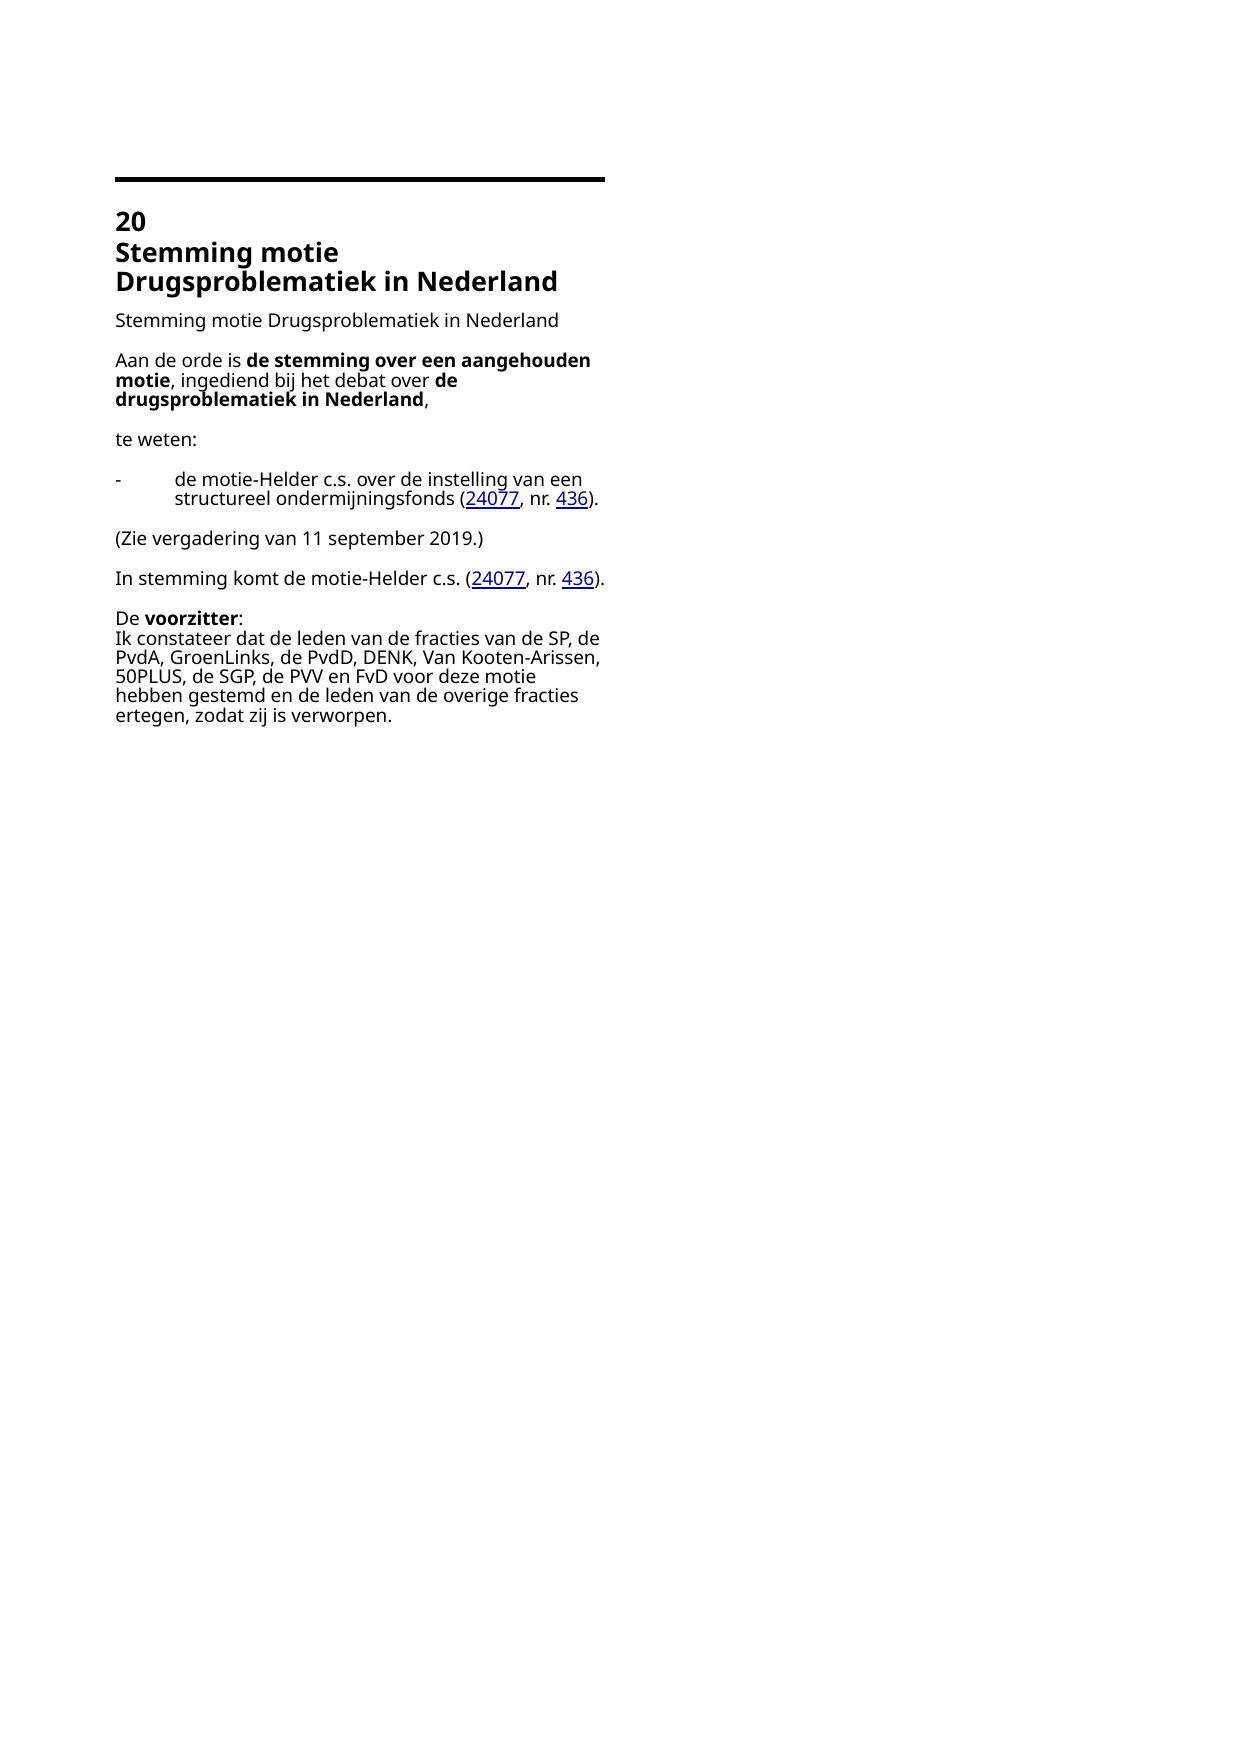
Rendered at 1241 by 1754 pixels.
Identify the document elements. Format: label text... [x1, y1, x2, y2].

text Stemming motie Drugsproblematiek in Nederland [115, 239, 605, 312]
text De voorzitter: [115, 610, 605, 629]
text Ik constateer dat de leden van de fracties van de SP, de PvdA, GroenLinks, de PvdD, DENK, Van Kooten-Arissen, 50PLUS, de SGP, de PVV en FvD voor deze motie hebben gestemd en de leden van de overige fracties ertegen, zodat zij is verworpen. [115, 629, 605, 726]
text 20 [115, 203, 605, 239]
text Aan de orde is de stemming over een aangehouden motie, ingediend bij het debat over de drugsproblematiek in Nederland, [115, 352, 605, 410]
text (Zie vergadering van 11 september 2019.) [115, 530, 605, 549]
text te weten: [115, 431, 605, 450]
list de motie-Helder c.s. over de instelling van een structureel ondermijningsfonds (24077, nr. 436). [115, 471, 605, 509]
text Stemming motie Drugsproblematiek in Nederland [115, 312, 605, 332]
text In stemming komt de motie-Helder c.s. (24077, nr. 436). [115, 570, 605, 589]
